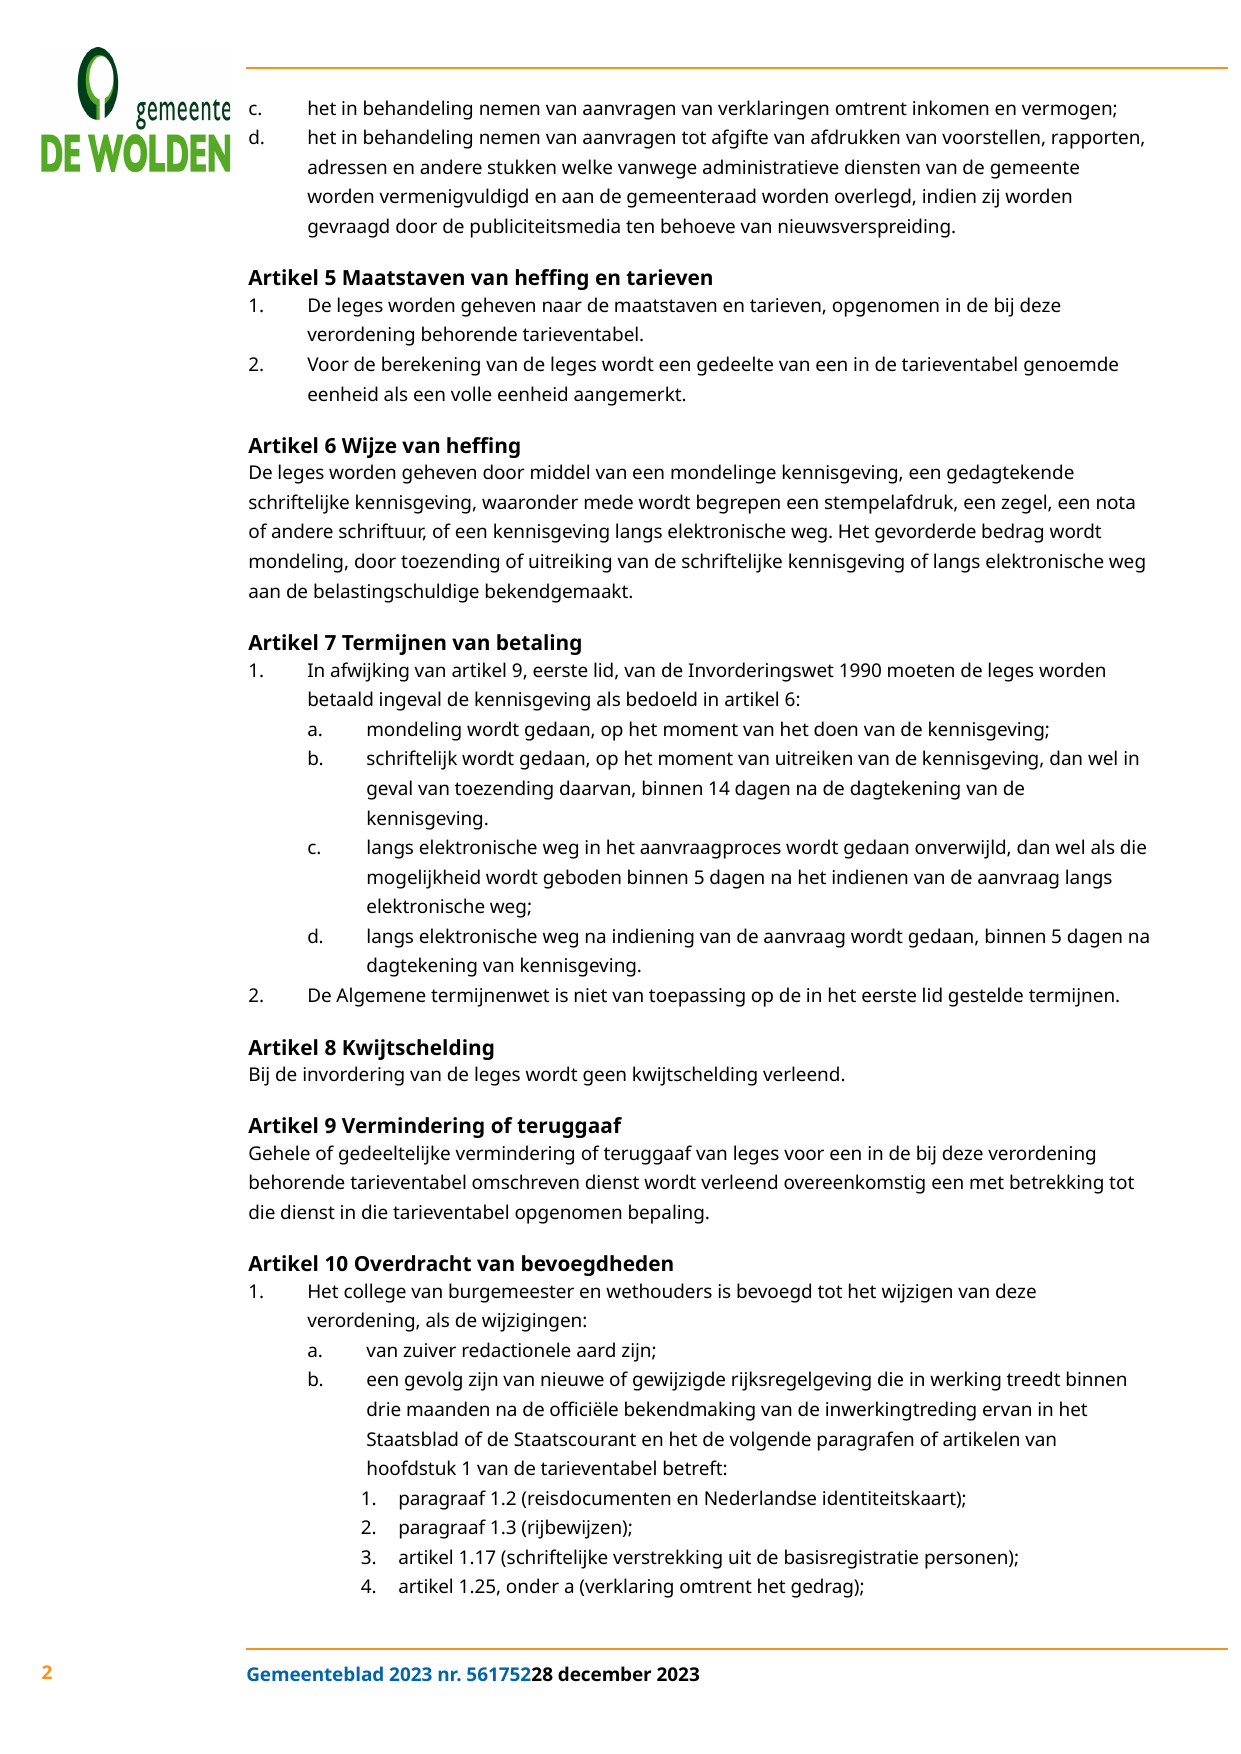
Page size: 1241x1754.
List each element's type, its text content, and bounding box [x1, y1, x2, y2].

list De leges worden geheven naar de maatstaven en tarieven, opgenomen in de bij deze verordening behorende tarieventabel. [248, 292, 1152, 347]
list In afwijking van artikel 9, eerste lid, van de Invorderingswet 1990 moeten de leges worden betaald ingeval de kennisgeving als bedoeld in artikel 6: [248, 657, 1152, 712]
list het in behandeling nemen van aanvragen tot afgifte van afdrukken van voorstellen, rapporten, adressen en andere stukken welke vanwege administratieve diensten van de gemeente worden vermenigvuldigd en aan de gemeenteraad worden overlegd, indien zij worden gevraagd door de publiciteitsmedia ten behoeve van nieuwsverspreiding. [248, 124, 1152, 239]
list langs elektronische weg in het aanvraagproces wordt gedaan onverwijld, dan wel als die mogelijkheid wordt geboden binnen 5 dagen na het indienen van de aanvraag langs elektronische weg; [307, 834, 1152, 919]
list paragraaf 1.3 (rijbewijzen); [361, 1514, 1152, 1540]
list een gevolg zijn van nieuwe of gewijzigde rijksregelgeving die in werking treedt binnen drie maanden na de officiële bekendmaking van de inwerkingtreding ervan in het Staatsblad of de Staatscourant en het de volgende paragrafen of artikelen van hoofdstuk 1 van de tarieventabel betreft: [307, 1367, 1152, 1481]
text Artikel 9 Vermindering of teruggaaf [248, 1111, 1152, 1140]
text Bij de invordering van de leges wordt geen kwijtschelding verleend. [248, 1061, 1152, 1087]
list artikel 1.17 (schriftelijke verstrekking uit de basisregistratie personen); [361, 1544, 1152, 1570]
text Artikel 6 Wijze van heffing [248, 431, 1152, 459]
list Het college van burgemeester en wethouders is bevoegd tot het wijzigen van deze verordening, als de wijzigingen: [248, 1278, 1152, 1333]
text Artikel 10 Overdracht van bevoegdheden [248, 1249, 1152, 1278]
list artikel 1.25, onder a (verklaring omtrent het gedrag); [361, 1574, 1152, 1599]
list Voor de berekening van de leges wordt een gedeelte van een in de tarieventabel genoemde eenheid als een volle eenheid aangemerkt. [248, 351, 1152, 406]
text De leges worden geheven door middel van een mondelinge kennisgeving, een gedagtekende schriftelijke kennisgeving, waaronder mede wordt begrepen een stempelafdruk, een zegel, een nota of andere schriftuur, of een kennisgeving langs elektronische weg. Het gevorderde bedrag wordt mondeling, door toezending of uitreiking van de schriftelijke kennisgeving of langs elektronische weg aan de belastingschuldige bekendgemaakt. [248, 459, 1152, 604]
text Gehele of gedeeltelijke vermindering of teruggaaf van leges voor een in de bij deze verordening behorende tarieventabel omschreven dienst wordt verleend overeenkomstig een met betrekking tot die dienst in die tarieventabel opgenomen bepaling. [248, 1140, 1152, 1225]
picture [41, 47, 231, 172]
list het in behandeling nemen van aanvragen van verklaringen omtrent inkomen en vermogen; [248, 95, 1152, 121]
list van zuiver redactionele aard zijn; [307, 1337, 1152, 1363]
list mondeling wordt gedaan, op het moment van het doen van de kennisgeving; [307, 716, 1152, 742]
text Artikel 8 Kwijtschelding [248, 1033, 1152, 1061]
text Artikel 5 Maatstaven van heffing en tarieven [248, 263, 1152, 292]
list schriftelijk wordt gedaan, op het moment van uitreiken van de kennisgeving, dan wel in geval van toezending daarvan, binnen 14 dagen na de dagtekening van de kennisgeving. [307, 746, 1152, 830]
list langs elektronische weg na indiening van de aanvraag wordt gedaan, binnen 5 dagen na dagtekening van kennisgeving. [307, 923, 1152, 978]
list paragraaf 1.2 (reisdocumenten en Nederlandse identiteitskaart); [361, 1485, 1152, 1511]
list De Algemene termijnenwet is niet van toepassing op de in het eerste lid gestelde termijnen. [248, 982, 1152, 1008]
text Artikel 7 Termijnen van betaling [248, 628, 1152, 657]
